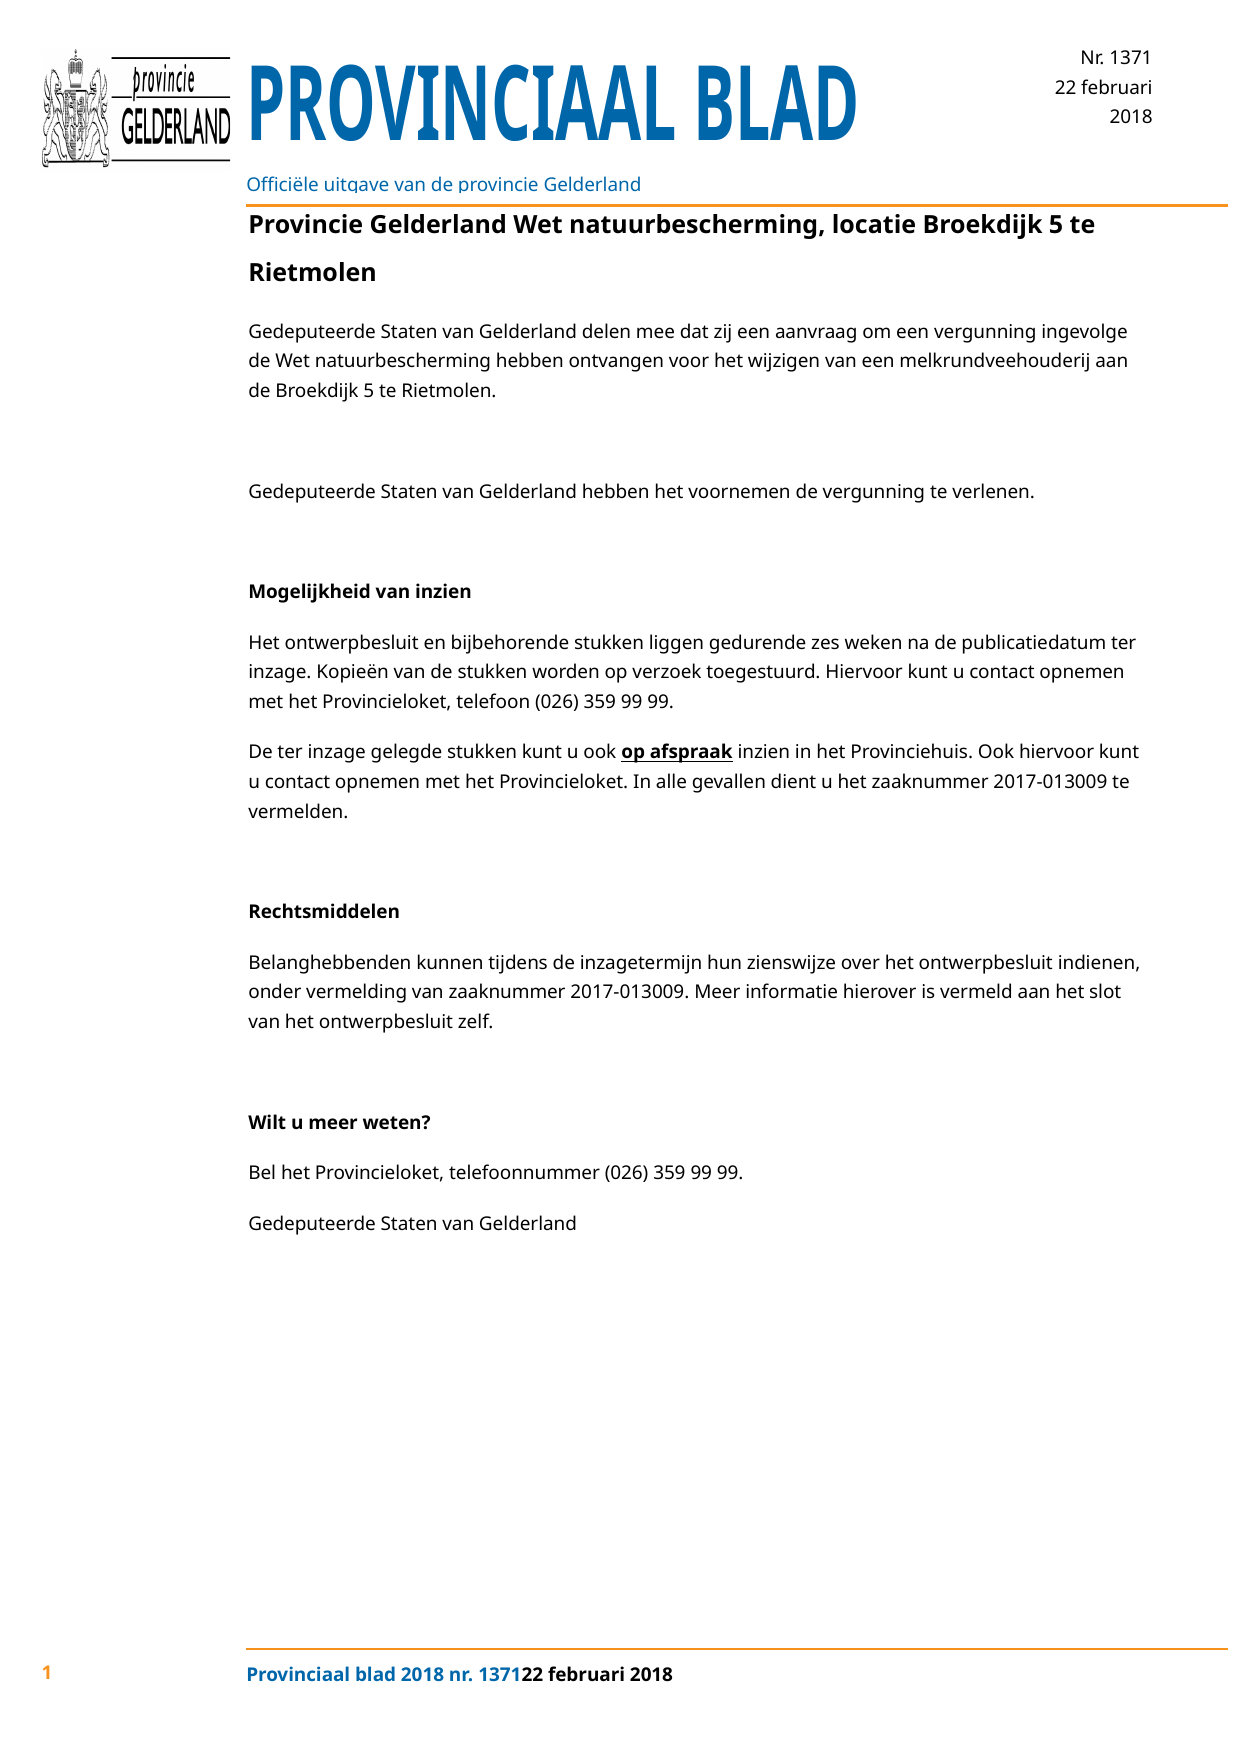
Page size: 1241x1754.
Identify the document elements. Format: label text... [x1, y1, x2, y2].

text Gedeputeerde Staten van Gelderland hebben het voornemen de vergunning te verlenen. [248, 478, 1152, 504]
text Gedeputeerde Staten van Gelderland delen mee dat zij een aanvraag om een vergunning ingevolge de Wet natuurbescherming hebben ontvangen voor het wijzigen van een melkrundveehouderij aan de Broekdijk 5 te Rietmolen. [248, 318, 1152, 403]
text Belanghebbenden kunnen tijdens de inzagetermijn hun zienswijze over het ontwerpbesluit indienen, onder vermelding van zaaknummer 2017-013009. Meer informatie hierover is vermeld aan het slot van het ontwerpbesluit zelf. [248, 949, 1152, 1034]
text Provincie Gelderland Wet natuurbescherming, locatie Broekdijk 5 te Rietmolen [248, 207, 1152, 288]
text Gedeputeerde Staten van Gelderland [248, 1210, 1152, 1236]
text De ter inzage gelegde stukken kunt u ook op afspraak inzien in het Provinciehuis. Ook hiervoor kunt u contact opnemen met het Provincieloket. In alle gevallen dient u het zaaknummer 2017-013009 te vermelden. [248, 739, 1152, 824]
text Mogelijkheid van inzien [248, 579, 1152, 604]
text Het ontwerpbesluit en bijbehorende stukken liggen gedurende zes weken na de publicatiedatum ter inzage. Kopieën van de stukken worden op verzoek toegestuurd. Hiervoor kunt u contact opnemen met het Provincieloket, telefoon (026) 359 99 99. [248, 629, 1152, 714]
picture [41, 47, 231, 172]
text Wilt u meer weten? [248, 1109, 1152, 1135]
text Bel het Provincieloket, telefoonnummer (026) 359 99 99. [248, 1159, 1152, 1185]
text Rechtsmiddelen [248, 899, 1152, 924]
